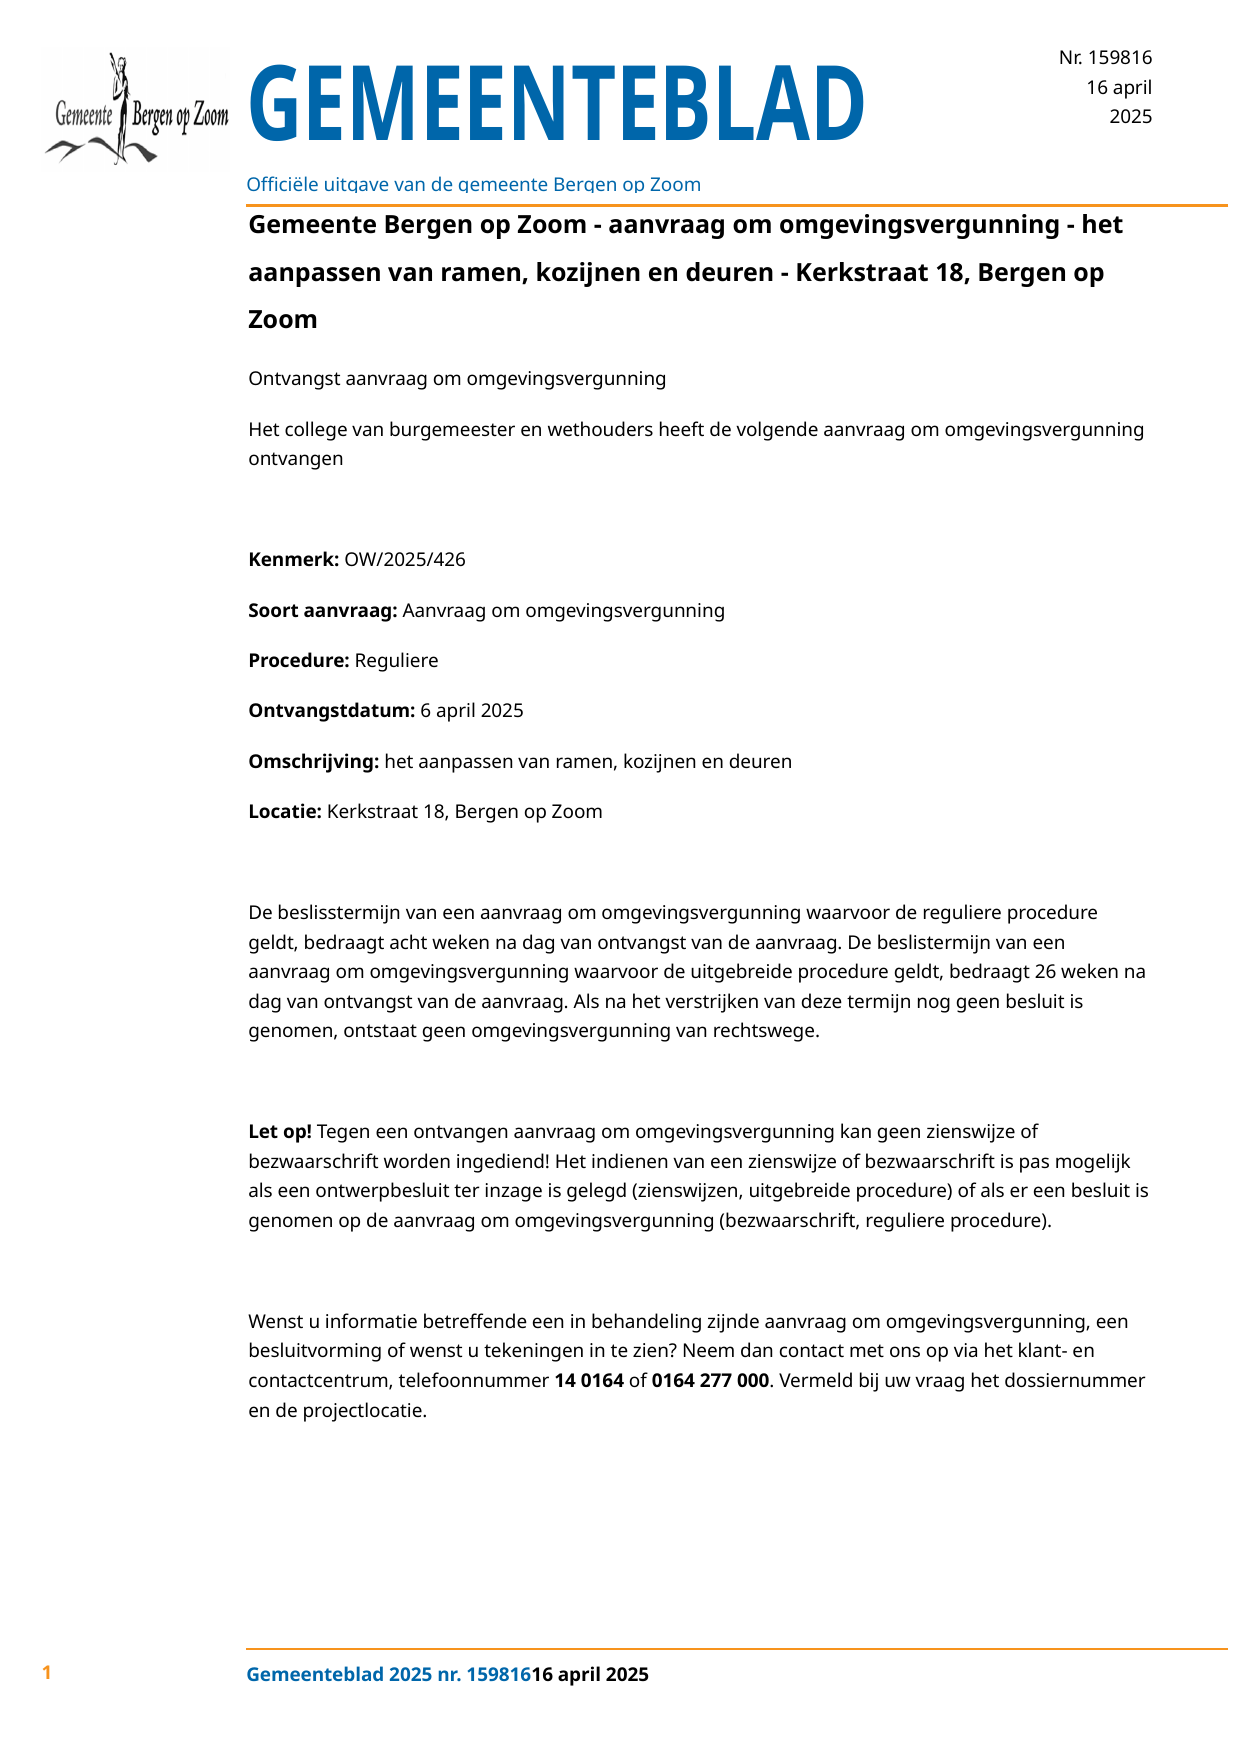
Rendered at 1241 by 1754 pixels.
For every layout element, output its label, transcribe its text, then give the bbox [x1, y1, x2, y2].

text Procedure: Reguliere [248, 647, 1152, 673]
text Wenst u informatie betreffende een in behandeling zijnde aanvraag om omgevingsvergunning, een besluitvorming of wenst u tekeningen in te zien? Neem dan contact met ons op via het klant- en contactcentrum, telefoonnummer 14 0164 of 0164 277 000. Vermeld bij uw vraag het dossiernummer en de projectlocatie. [248, 1308, 1152, 1422]
text Het college van burgemeester en wethouders heeft de volgende aanvraag om omgevingsvergunning ontvangen [248, 416, 1152, 471]
picture [41, 47, 231, 172]
text De beslisstermijn van een aanvraag om omgevingsvergunning waarvoor de reguliere procedure geldt, bedraagt acht weken na dag van ontvangst van de aanvraag. De beslistermijn van een aanvraag om omgevingsvergunning waarvoor de uitgebreide procedure geldt, bedraagt 26 weken na dag van ontvangst van de aanvraag. Als na het verstrijken van deze termijn nog geen besluit is genomen, ontstaat geen omgevingsvergunning van rechtswege. [248, 899, 1152, 1043]
text Ontvangstdatum: 6 april 2025 [248, 698, 1152, 723]
text Ontvangst aanvraag om omgevingsvergunning [248, 366, 1152, 391]
text Gemeente Bergen op Zoom - aanvraag om omgevingsvergunning - het aanpassen van ramen, kozijnen en deuren - Kerkstraat 18, Bergen op Zoom [248, 207, 1152, 336]
text Locatie: Kerkstraat 18, Bergen op Zoom [248, 798, 1152, 824]
text Let op! Tegen een ontvangen aanvraag om omgevingsvergunning kan geen zienswijze of bezwaarschrift worden ingediend! Het indienen van een zienswijze of bezwaarschrift is pas mogelijk als een ontwerpbesluit ter inzage is gelegd (zienswijzen, uitgebreide procedure) of als er een besluit is genomen op de aanvraag om omgevingsvergunning (bezwaarschrift, reguliere procedure). [248, 1118, 1152, 1233]
text Omschrijving: het aanpassen van ramen, kozijnen en deuren [248, 748, 1152, 774]
text Kenmerk: OW/2025/426 [248, 546, 1152, 572]
text Soort aanvraag: Aanvraag om omgevingsvergunning [248, 597, 1152, 622]
